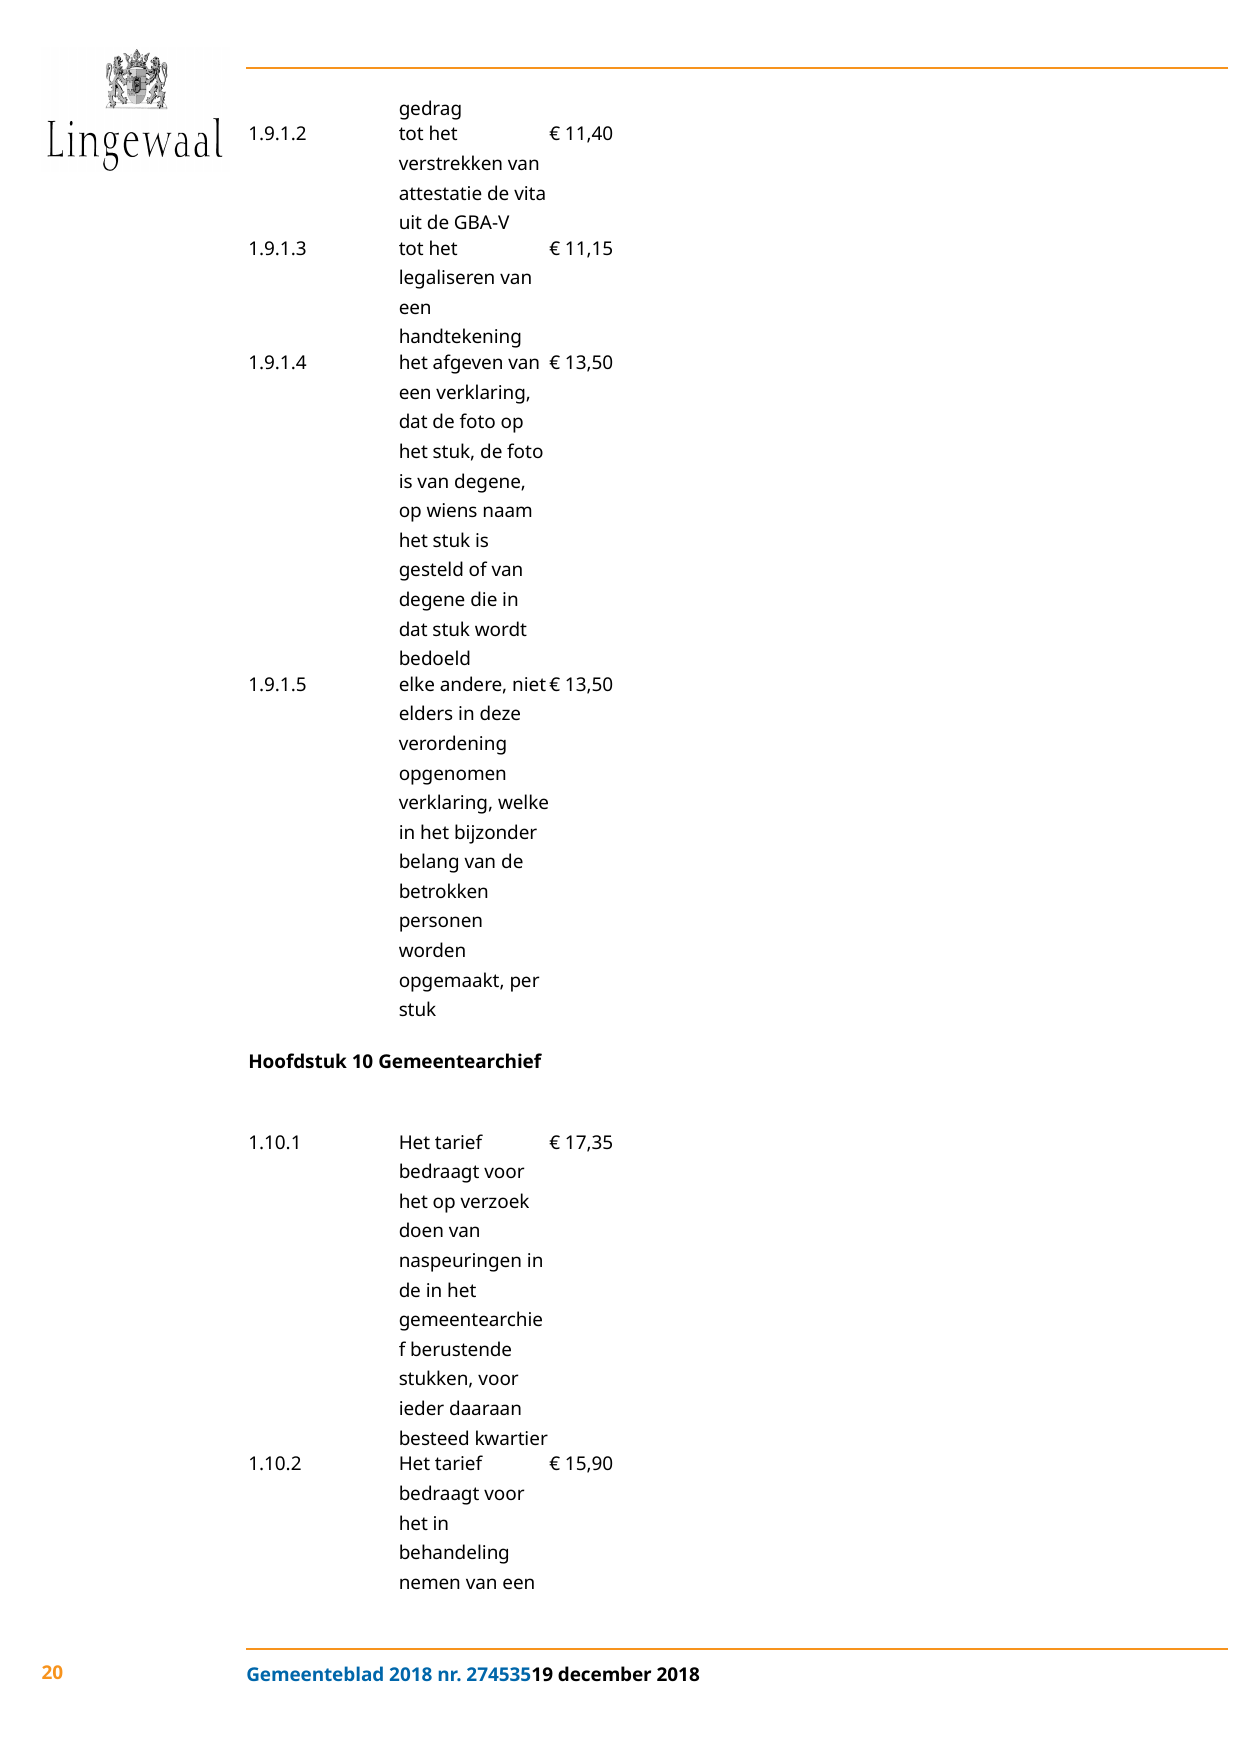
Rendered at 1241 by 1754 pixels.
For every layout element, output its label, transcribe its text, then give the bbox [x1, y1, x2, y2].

table_cell [549, 1022, 700, 1048]
table_cell 1.9.1.4 [248, 350, 398, 671]
table_cell [248, 95, 398, 121]
table_cell het afgeven van een verklaring, dat de foto op het stuk, de foto is van degene, op wiens naam het stuk is gesteld of van degene die in dat stuk wordt bedoeld [399, 350, 549, 671]
table_cell € 13,50 [549, 671, 700, 1022]
table_cell [549, 1103, 700, 1129]
table_cell € 11,15 [549, 235, 700, 349]
table_cell 1.10.1 [248, 1129, 398, 1451]
table_cell elke andere, niet elders in deze verordening opgenomen verklaring, welke in het bijzonder belang van de betrokken personen worden opgemaakt, per stuk [399, 671, 549, 1022]
table_cell Het tarief bedraagt voor het in behandeling nemen van een [399, 1451, 549, 1594]
table_cell 1.9.1.5 [248, 671, 398, 1022]
table_cell € 15,90 [549, 1451, 700, 1594]
table_cell 1.9.1.3 [248, 235, 398, 349]
table_cell Het tarief bedraagt voor het op verzoek doen van naspeuringen in de in het gemeentearchief berustende stukken, voor ieder daaraan besteed kwartier [399, 1129, 549, 1451]
table_cell [399, 1022, 549, 1048]
picture [41, 47, 231, 172]
table_cell tot het legaliseren van een handtekening [399, 235, 549, 349]
table_cell gedrag [399, 95, 549, 121]
table_cell [399, 1103, 549, 1129]
table_cell [549, 1048, 700, 1103]
table_cell tot het verstrekken van attestatie de vita uit de GBA-V [399, 121, 549, 235]
table_cell Hoofdstuk 10 Gemeentearchief [248, 1048, 549, 1103]
table_cell [248, 1103, 398, 1129]
table_cell € 17,35 [549, 1129, 700, 1451]
table_cell 1.9.1.2 [248, 121, 398, 235]
table_cell [248, 1022, 398, 1048]
table_cell € 13,50 [549, 350, 700, 671]
table_cell € 11,40 [549, 121, 700, 235]
table_cell 1.10.2 [248, 1451, 398, 1594]
table_cell [549, 95, 700, 121]
